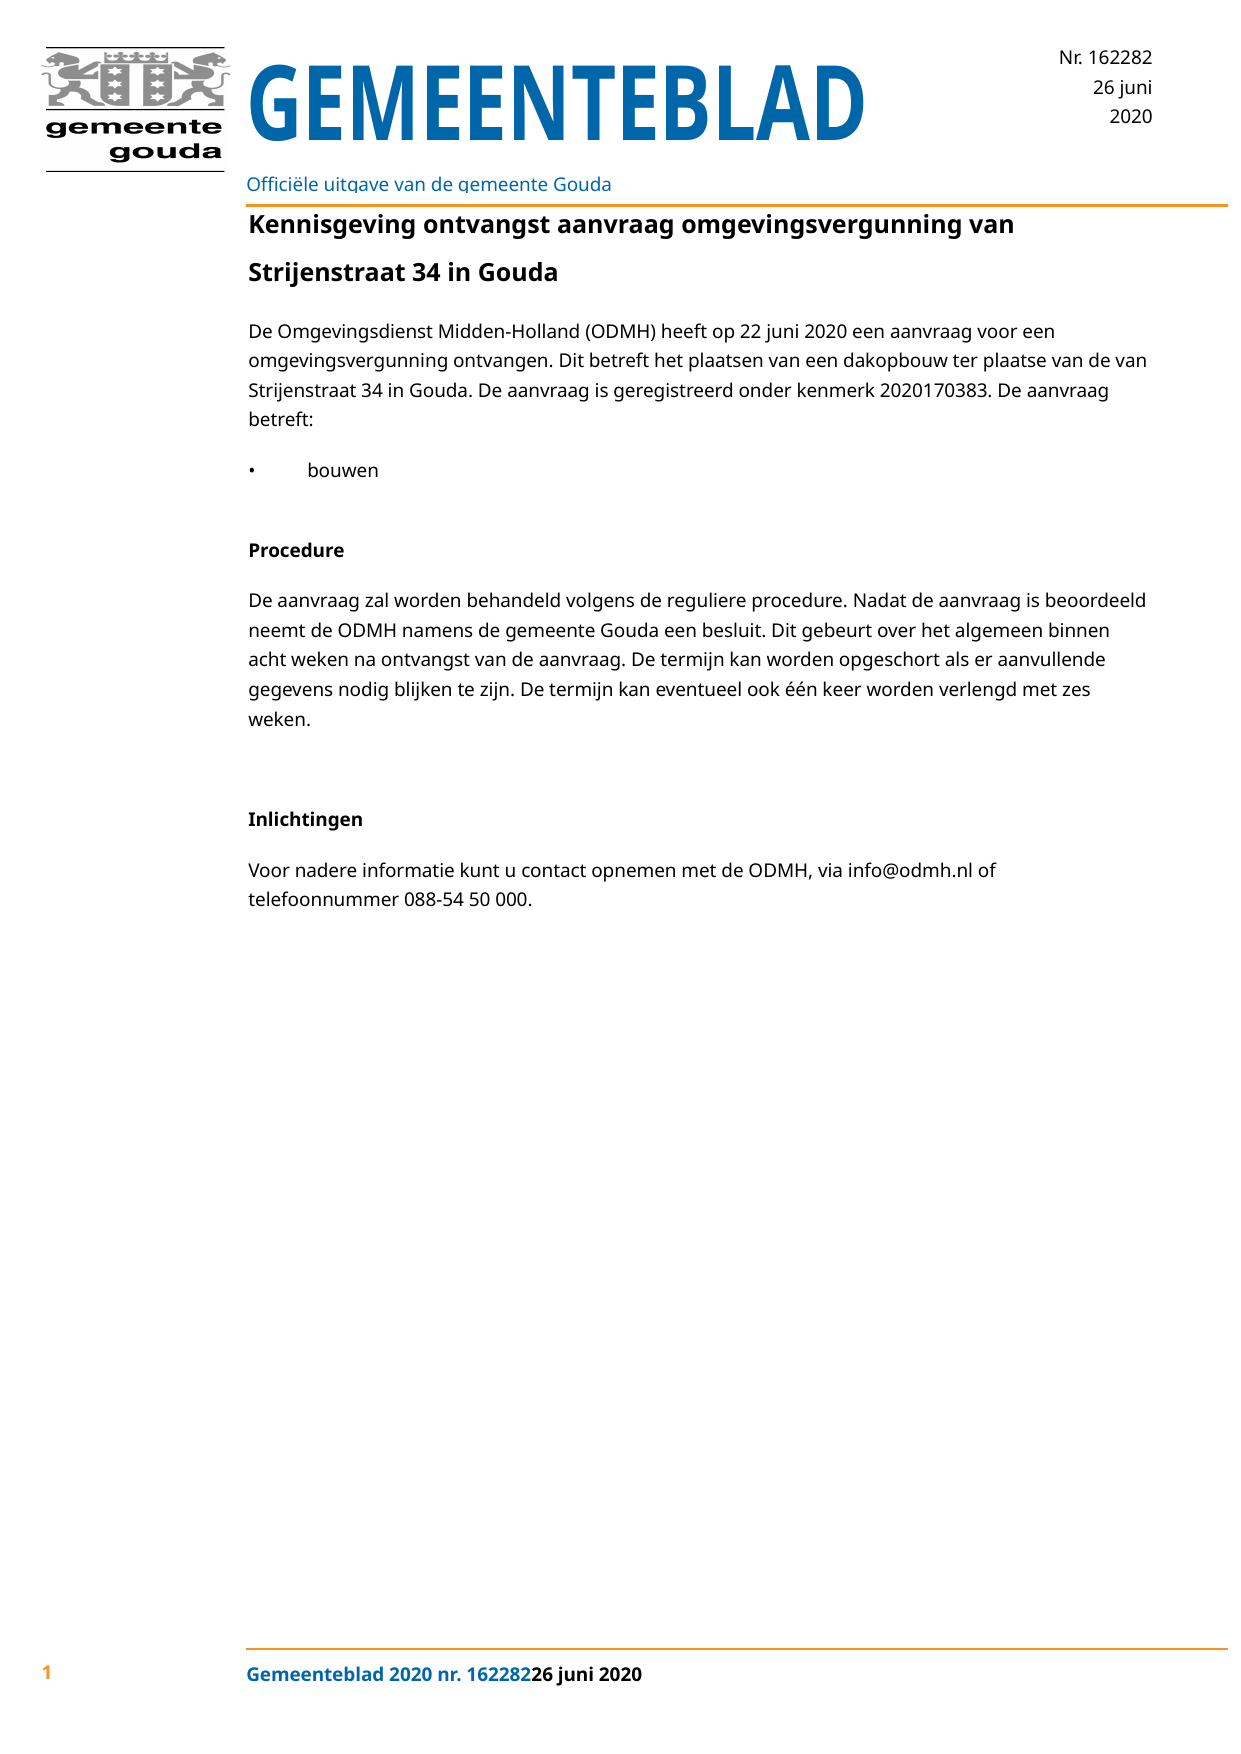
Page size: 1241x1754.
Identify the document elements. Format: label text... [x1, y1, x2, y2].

text Voor nadere informatie kunt u contact opnemen met de ODMH, via info@odmh.nl of telefoonnummer 088-54 50 000. [248, 857, 1152, 912]
text De aanvraag zal worden behandeld volgens de reguliere procedure. Nadat de aanvraag is beoordeeld neemt de ODMH namens de gemeente Gouda een besluit. Dit gebeurt over het algemeen binnen acht weken na ontvangst van de aanvraag. De termijn kan worden opgeschort als er aanvullende gegevens nodig blijken te zijn. De termijn kan eventueel ook één keer worden verlengd met zes weken. [248, 587, 1152, 732]
list bouwen [248, 457, 1152, 483]
text Kennisgeving ontvangst aanvraag omgevingsvergunning van Strijenstraat 34 in Gouda [248, 207, 1152, 288]
text Procedure [248, 537, 1152, 563]
picture [41, 47, 231, 172]
text Inlichtingen [248, 807, 1152, 832]
text De Omgevingsdienst Midden-Holland (ODMH) heeft op 22 juni 2020 een aanvraag voor een omgevingsvergunning ontvangen. Dit betreft het plaatsen van een dakopbouw ter plaatse van de van Strijenstraat 34 in Gouda. De aanvraag is geregistreerd onder kenmerk 2020170383. De aanvraag betreft: [248, 318, 1152, 432]
